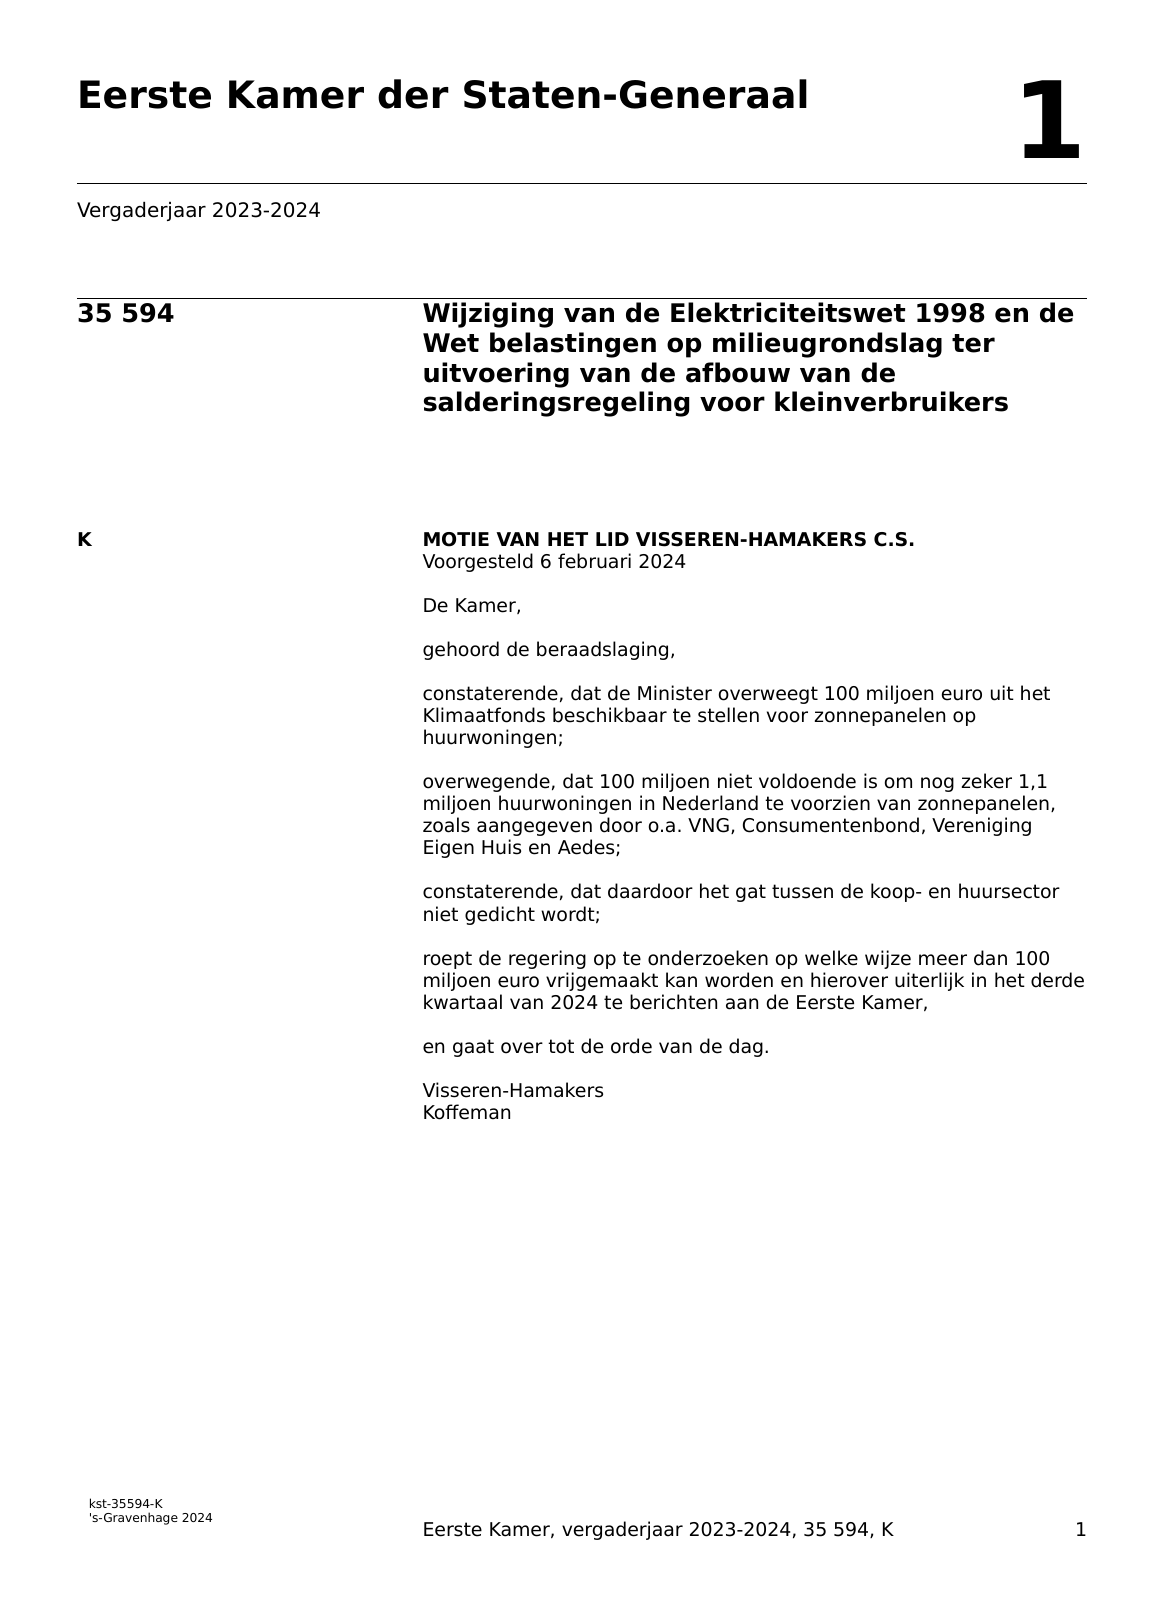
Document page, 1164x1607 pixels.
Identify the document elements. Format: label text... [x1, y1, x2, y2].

text overwegende, dat 100 miljoen niet voldoende is om nog zeker 1,1 miljoen huurwoningen in Nederland te voorzien van zonnepanelen, zoals aangegeven door o.a. VNG, Consumentenbond, Vereniging Eigen Huis en Aedes; [422, 771, 1087, 859]
subtitle K MOTIE VAN HET LID VISSEREN-HAMAKERS C.S. [77, 529, 1087, 551]
text Visseren-Hamakers [422, 1080, 1087, 1102]
text roept de regering op te onderzoeken op welke wijze meer dan 100 miljoen euro vrijgemaakt kan worden en hierover uiterlijk in het derde kwartaal van 2024 te berichten aan de Eerste Kamer, [422, 948, 1087, 1013]
text kst-35594-K [88, 1497, 323, 1511]
text en gaat over tot de orde van de dag. [422, 1036, 1087, 1058]
text Voorgesteld 6 februari 2024 [422, 551, 1087, 573]
table_header 1 [886, 59, 1087, 183]
text Koffeman [422, 1102, 1087, 1124]
table_header Eerste Kamer der Staten-Generaal [77, 59, 886, 183]
text De Kamer, [422, 595, 1087, 617]
text 's-Gravenhage 2024 [88, 1511, 323, 1525]
text constaterende, dat de Minister overweegt 100 miljoen euro uit het Klimaatfonds beschikbaar te stellen voor zonnepanelen op huurwoningen; [422, 683, 1087, 749]
table_cell Vergaderjaar 2023-2024 [77, 184, 1087, 298]
text gehoord de beraadslaging, [422, 639, 1087, 661]
subtitle 35 594 Wijziging van de Elektriciteitswet 1998 en de Wet belastingen op milieugrondslag ter uitvoering van de afbouw van de salderingsregeling voor kleinverbruikers [77, 299, 1087, 418]
text constaterende, dat daardoor het gat tussen de koop- en huursector niet gedicht wordt; [422, 881, 1087, 925]
